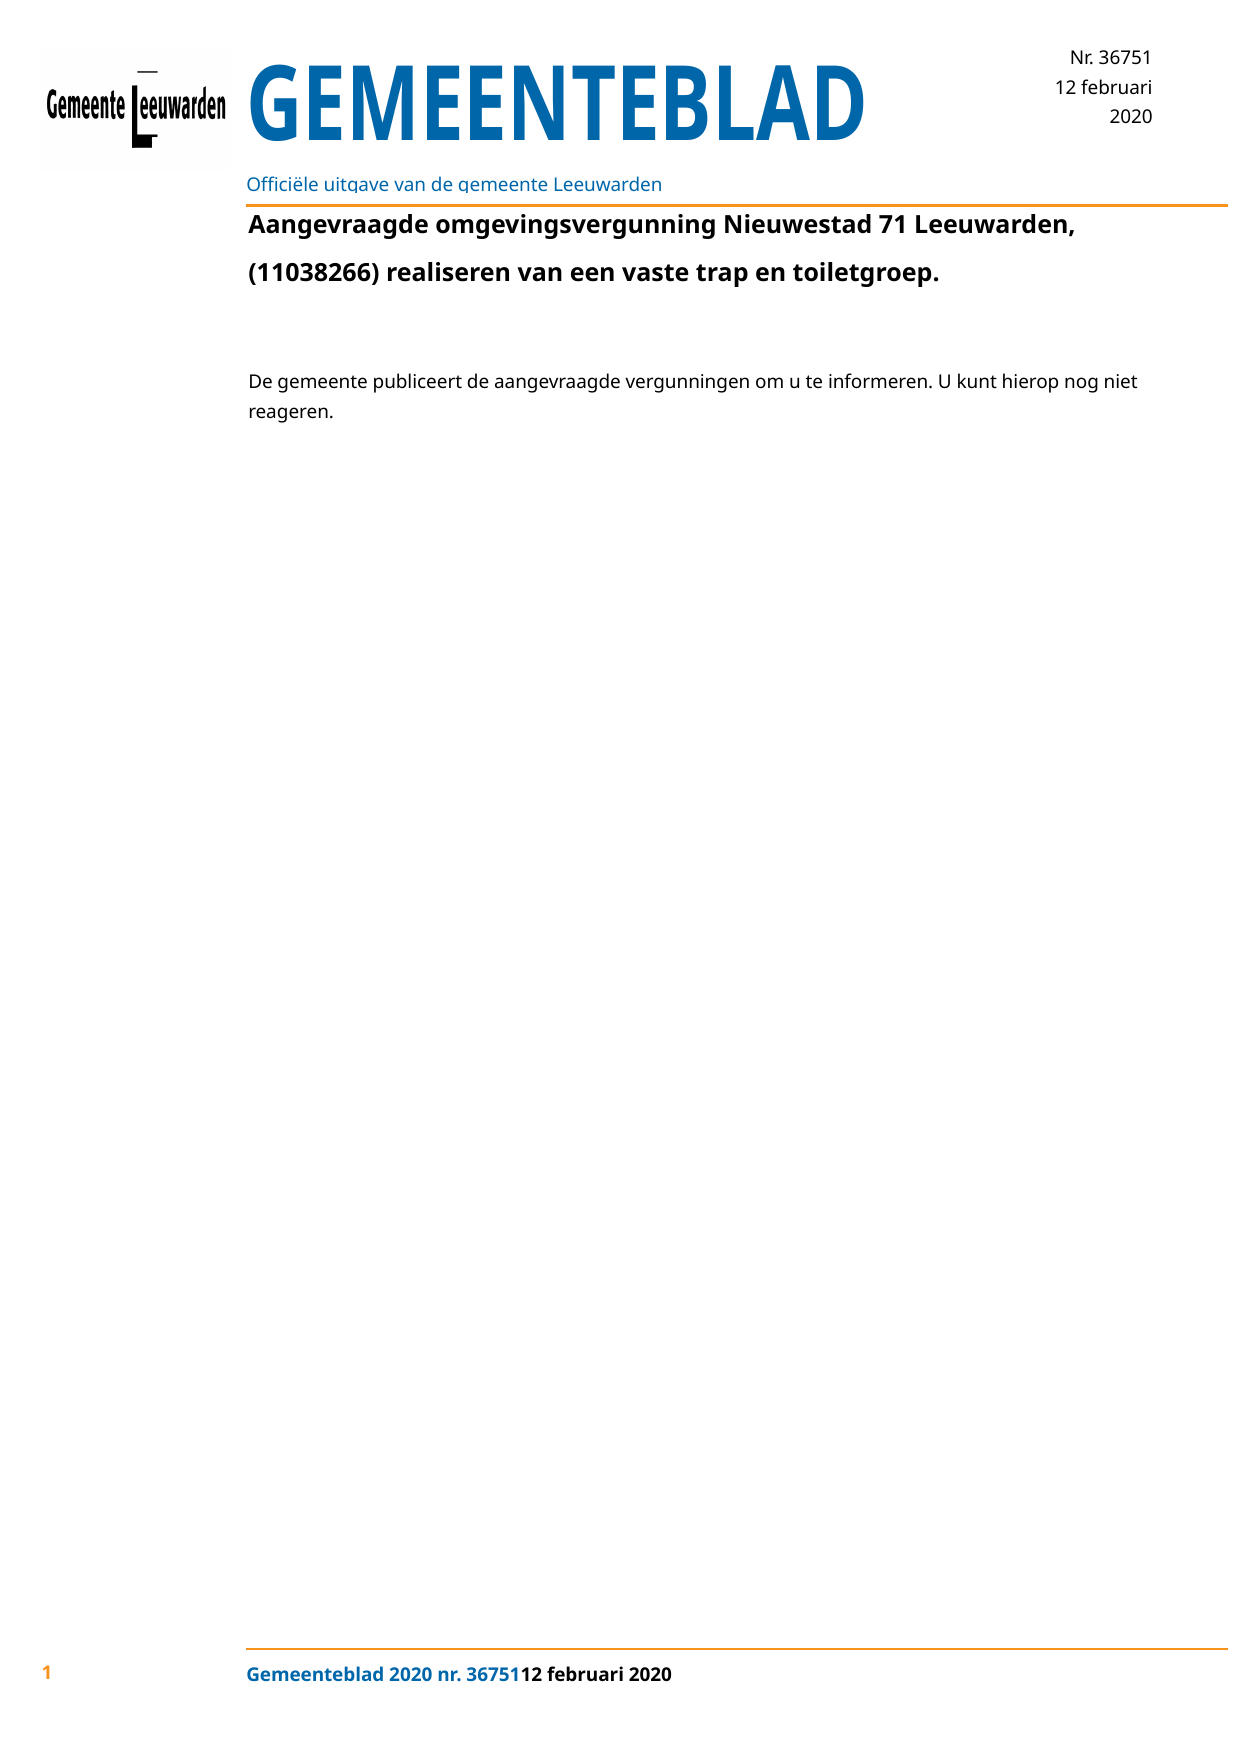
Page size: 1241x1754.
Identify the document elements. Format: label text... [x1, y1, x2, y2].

picture [41, 47, 231, 172]
text De gemeente publiceert de aangevraagde vergunningen om u te informeren. U kunt hierop nog niet reageren. [248, 368, 1152, 424]
text Aangevraagde omgevingsvergunning Nieuwestad 71 Leeuwarden, (11038266) realiseren van een vaste trap en toiletgroep. [248, 207, 1152, 288]
